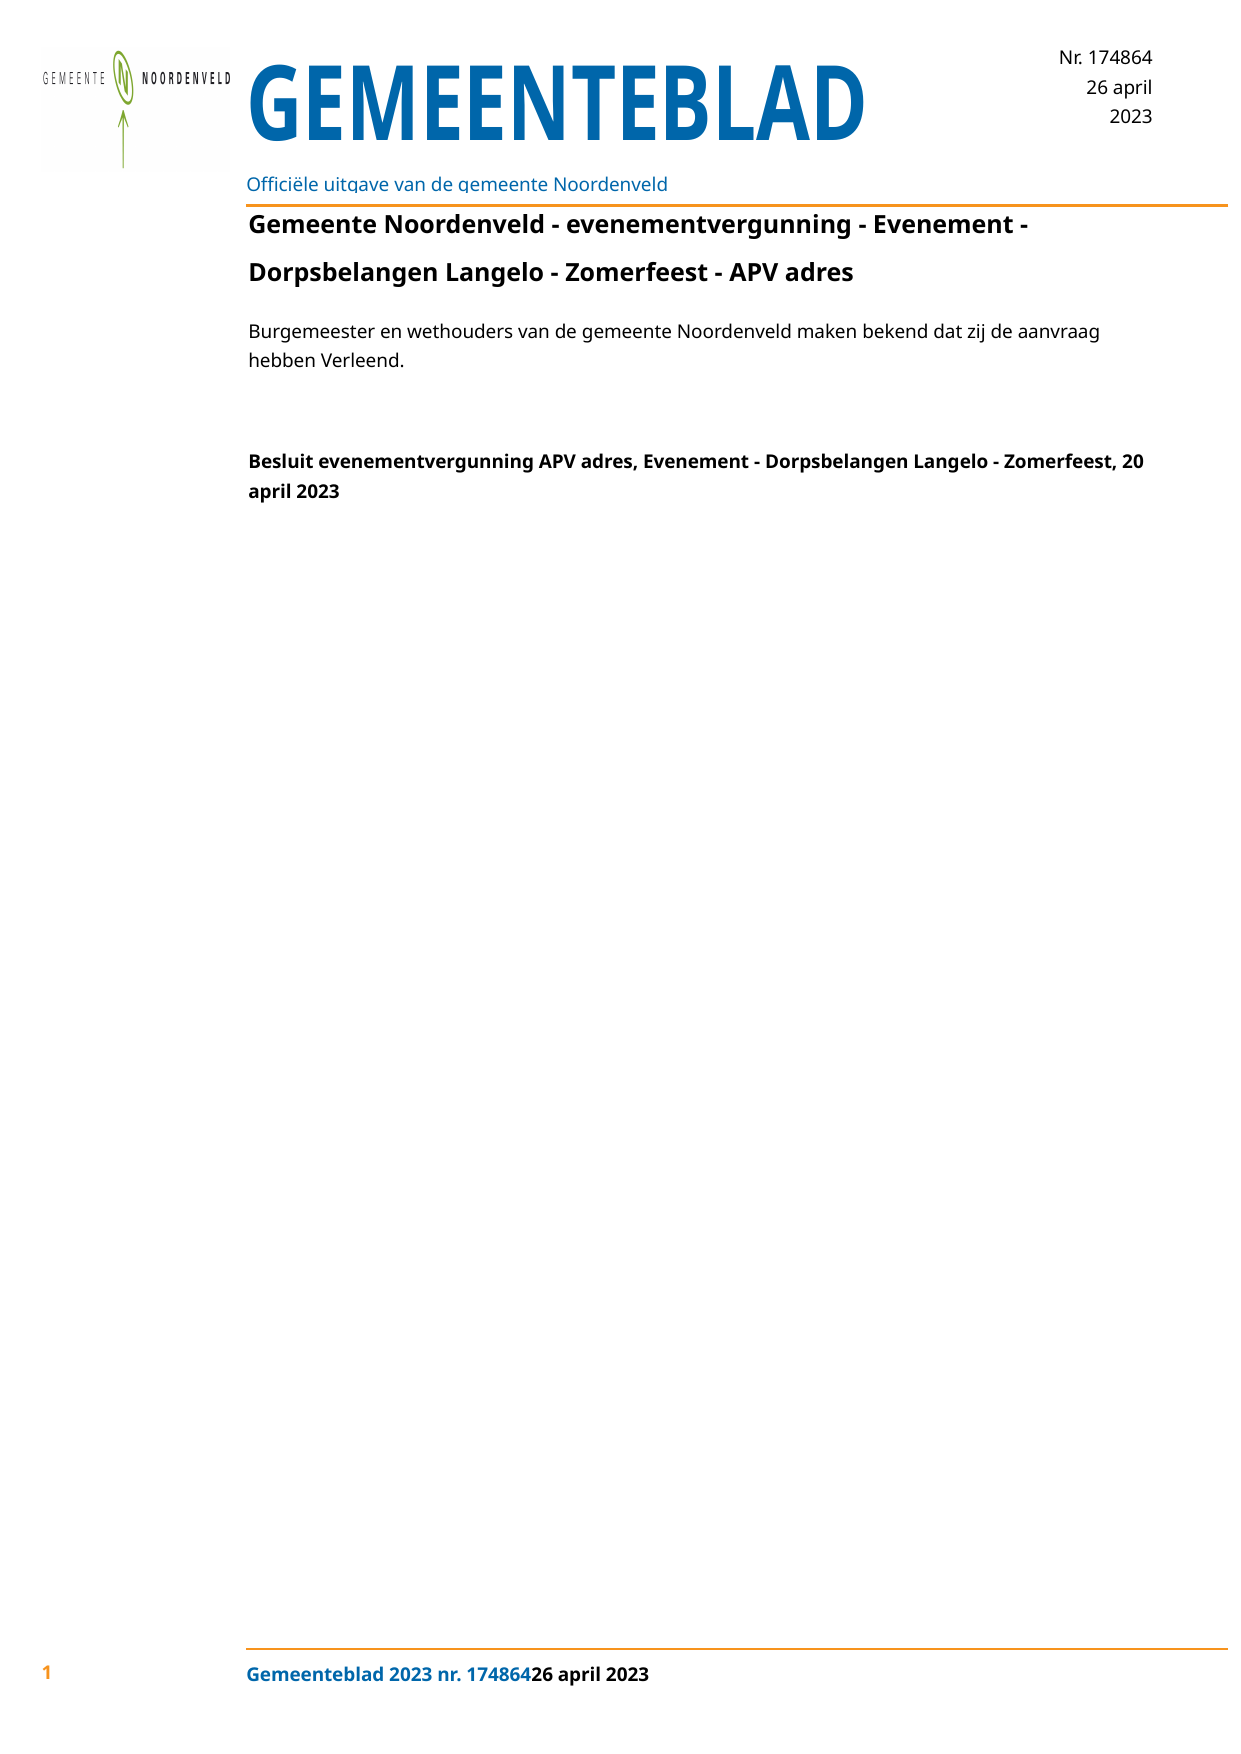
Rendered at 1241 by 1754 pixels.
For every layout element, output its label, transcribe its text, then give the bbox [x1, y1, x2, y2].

text Burgemeester en wethouders van de gemeente Noordenveld maken bekend dat zij de aanvraag hebben Verleend. [248, 318, 1152, 373]
text Gemeente Noordenveld - evenementvergunning - Evenement - Dorpsbelangen Langelo - Zomerfeest - APV adres [248, 207, 1152, 288]
picture [41, 47, 231, 172]
text Besluit evenementvergunning APV adres, Evenement - Dorpsbelangen Langelo - Zomerfeest, 20 april 2023 [248, 448, 1152, 504]
